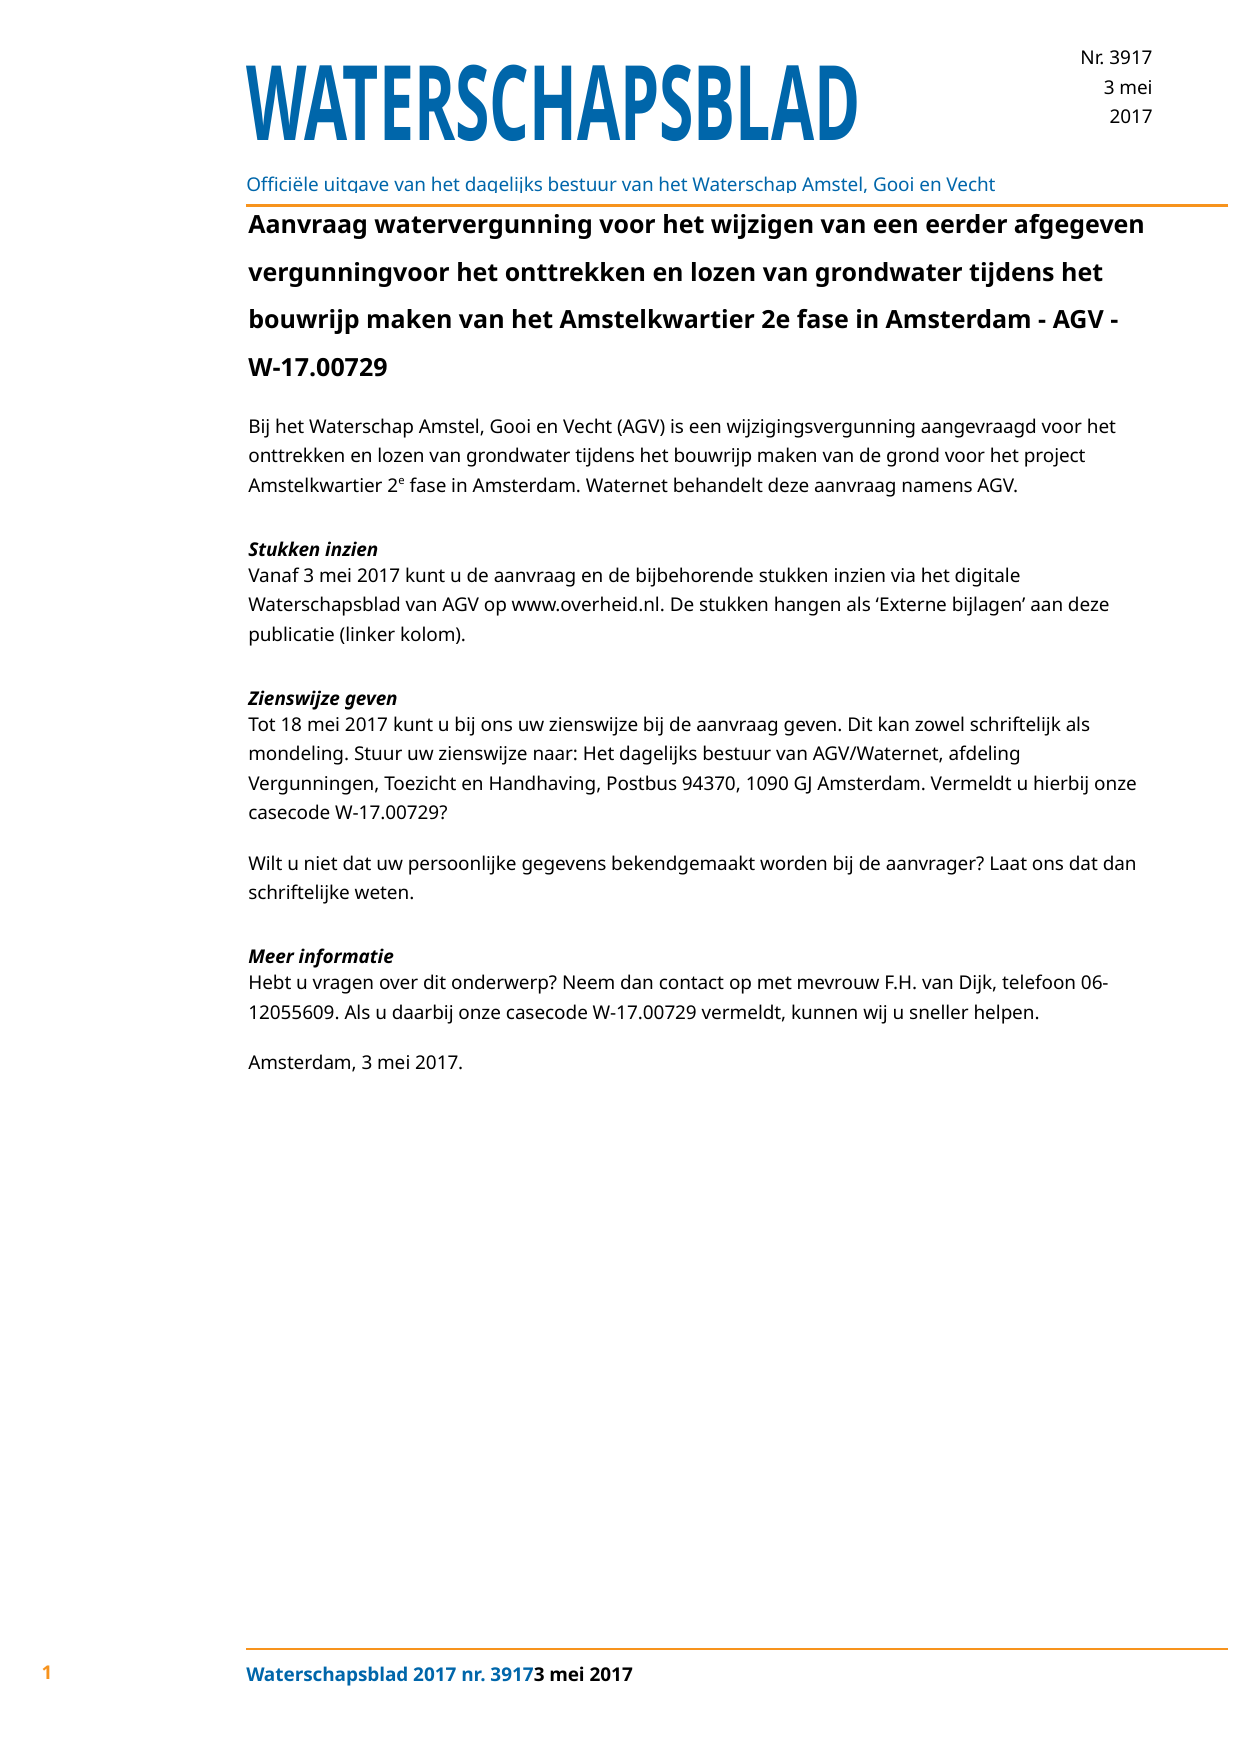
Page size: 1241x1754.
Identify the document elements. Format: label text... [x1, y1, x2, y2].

text Amsterdam, 3 mei 2017. [248, 1049, 1152, 1075]
text Tot 18 mei 2017 kunt u bij ons uw zienswijze bij de aanvraag geven. Dit kan zowel schriftelijk als mondeling. Stuur uw zienswijze naar: Het dagelijks bestuur van AGV/Waternet, afdeling Vergunningen, Toezicht en Handhaving, Postbus 94370, 1090 GJ Amsterdam. Vermeldt u hierbij onze casecode W-17.00729? [248, 711, 1152, 825]
text Vanaf 3 mei 2017 kunt u de aanvraag en de bijbehorende stukken inzien via het digitale Waterschapsblad van AGV op www.overheid.nl. De stukken hangen als ‘Externe bijlagen’ aan deze publicatie (linker kolom). [248, 562, 1152, 647]
text Hebt u vragen over dit onderwerp? Neem dan contact op met mevrouw F.H. van Dijk, telefoon 06-12055609. Als u daarbij onze casecode W-17.00729 vermeldt, kunnen wij u sneller helpen. [248, 969, 1152, 1024]
text Stukken inzien [248, 536, 1152, 562]
picture [41, 47, 231, 172]
text Meer informatie [248, 943, 1152, 969]
text Wilt u niet dat uw persoonlijke gegevens bekendgemaakt worden bij de aanvrager? Laat ons dat dan schriftelijke weten. [248, 850, 1152, 905]
text Bij het Waterschap Amstel, Gooi en Vecht (AGV) is een wijzigingsvergunning aangevraagd voor het onttrekken en lozen van grondwater tijdens het bouwrijp maken van de grond voor het project Amstelkwartier 2e fase in Amsterdam. Waternet behandelt deze aanvraag namens AGV. [248, 413, 1152, 498]
text Aanvraag watervergunning voor het wijzigen van een eerder afgegeven vergunningvoor het onttrekken en lozen van grondwater tijdens het bouwrijp maken van het Amstelkwartier 2e fase in Amsterdam - AGV - W-17.00729 [248, 207, 1152, 384]
text Zienswijze geven [248, 685, 1152, 711]
